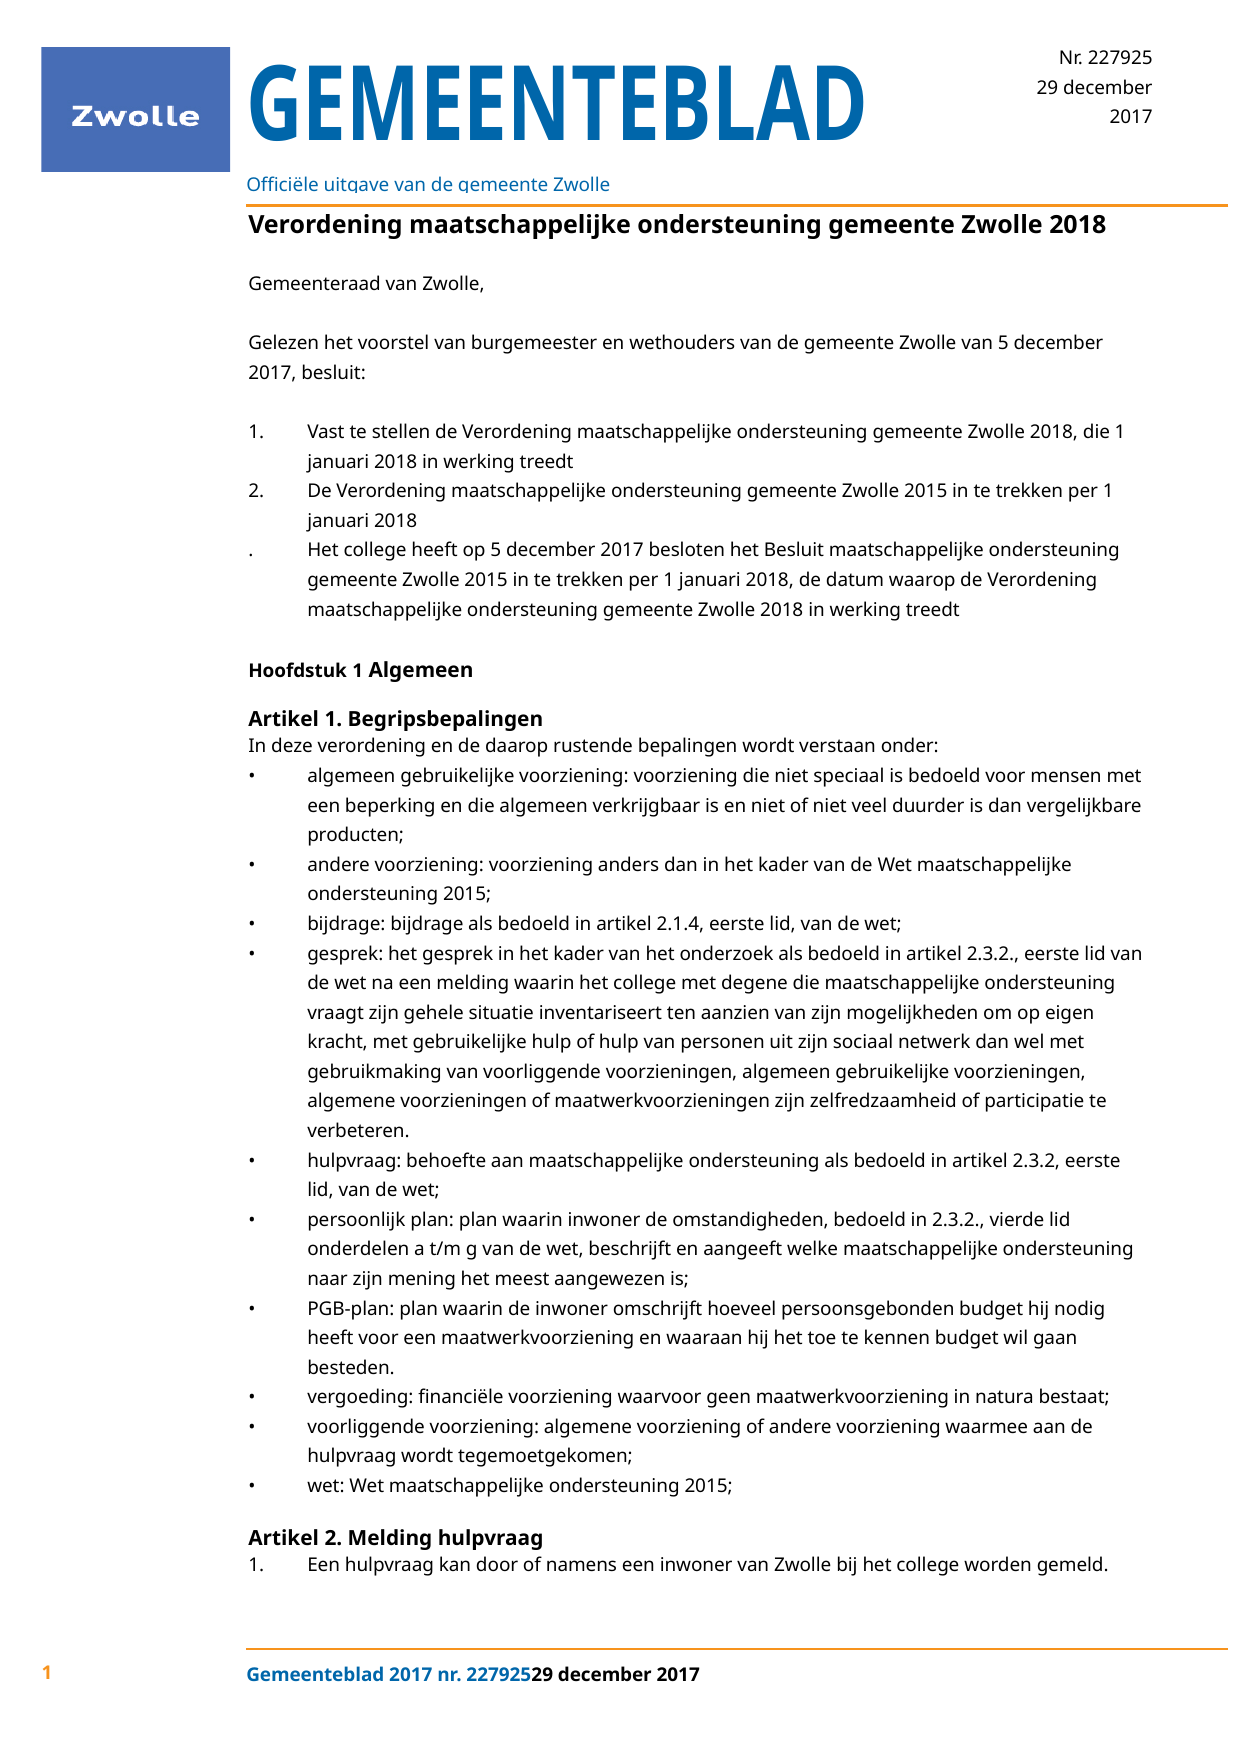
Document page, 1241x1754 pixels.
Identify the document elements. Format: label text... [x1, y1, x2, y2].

list andere voorziening: voorziening anders dan in het kader van de Wet maatschappelijke ondersteuning 2015; [248, 851, 1152, 906]
list Vast te stellen de Verordening maatschappelijke ondersteuning gemeente Zwolle 2018, die 1 januari 2018 in werking treedt [248, 418, 1152, 473]
text Hoofdstuk 1 Algemeen [248, 655, 1152, 683]
list persoonlijk plan: plan waarin inwoner de omstandigheden, bedoeld in 2.3.2., vierde lid onderdelen a t/m g van de wet, beschrijft en aangeeft welke maatschappelijke ondersteuning naar zijn mening het meest aangewezen is; [248, 1206, 1152, 1291]
text Gemeenteraad van Zwolle, [248, 270, 1152, 296]
picture [41, 47, 231, 172]
list gesprek: het gesprek in het kader van het onderzoek als bedoeld in artikel 2.3.2., eerste lid van de wet na een melding waarin het college met degene die maatschappelijke ondersteuning vraagt zijn gehele situatie inventariseert ten aanzien van zijn mogelijkheden om op eigen kracht, met gebruikelijke hulp of hulp van personen uit zijn sociaal netwerk dan wel met gebruikmaking van voorliggende voorzieningen, algemeen gebruikelijke voorzieningen, algemene voorzieningen of maatwerkvoorzieningen zijn zelfredzaamheid of participatie te verbeteren. [248, 940, 1152, 1143]
list vergoeding: financiële voorziening waarvoor geen maatwerkvoorziening in natura bestaat; [248, 1383, 1152, 1409]
list De Verordening maatschappelijke ondersteuning gemeente Zwolle 2015 in te trekken per 1 januari 2018 [248, 477, 1152, 533]
list algemeen gebruikelijke voorziening: voorziening die niet speciaal is bedoeld voor mensen met een beperking en die algemeen verkrijgbaar is en niet of niet veel duurder is dan vergelijkbare producten; [248, 762, 1152, 847]
text Verordening maatschappelijke ondersteuning gemeente Zwolle 2018 [248, 207, 1152, 241]
list wet: Wet maatschappelijke ondersteuning 2015; [248, 1472, 1152, 1498]
list voorliggende voorziening: algemene voorziening of andere voorziening waarmee aan de hulpvraag wordt tegemoetgekomen; [248, 1413, 1152, 1468]
list Een hulpvraag kan door of namens een inwoner van Zwolle bij het college worden gemeld. [248, 1551, 1152, 1577]
text Artikel 2. Melding hulpvraag [248, 1523, 1152, 1551]
list PGB-plan: plan waarin de inwoner omschrijft hoeveel persoonsgebonden budget hij nodig heeft voor een maatwerkvoorziening en waaraan hij het toe te kennen budget wil gaan besteden. [248, 1295, 1152, 1379]
list Het college heeft op 5 december 2017 besloten het Besluit maatschappelijke ondersteuning gemeente Zwolle 2015 in te trekken per 1 januari 2018, de datum waarop de Verordening maatschappelijke ondersteuning gemeente Zwolle 2018 in werking treedt [248, 537, 1152, 621]
list hulpvraag: behoefte aan maatschappelijke ondersteuning als bedoeld in artikel 2.3.2, eerste lid, van de wet; [248, 1147, 1152, 1202]
list bijdrage: bijdrage als bedoeld in artikel 2.1.4, eerste lid, van de wet; [248, 910, 1152, 936]
text Artikel 1. Begripsbepalingen [248, 704, 1152, 733]
text Gelezen het voorstel van burgemeester en wethouders van de gemeente Zwolle van 5 december 2017, besluit: [248, 329, 1152, 385]
text In deze verordening en de daarop rustende bepalingen wordt verstaan onder: [248, 733, 1152, 758]
